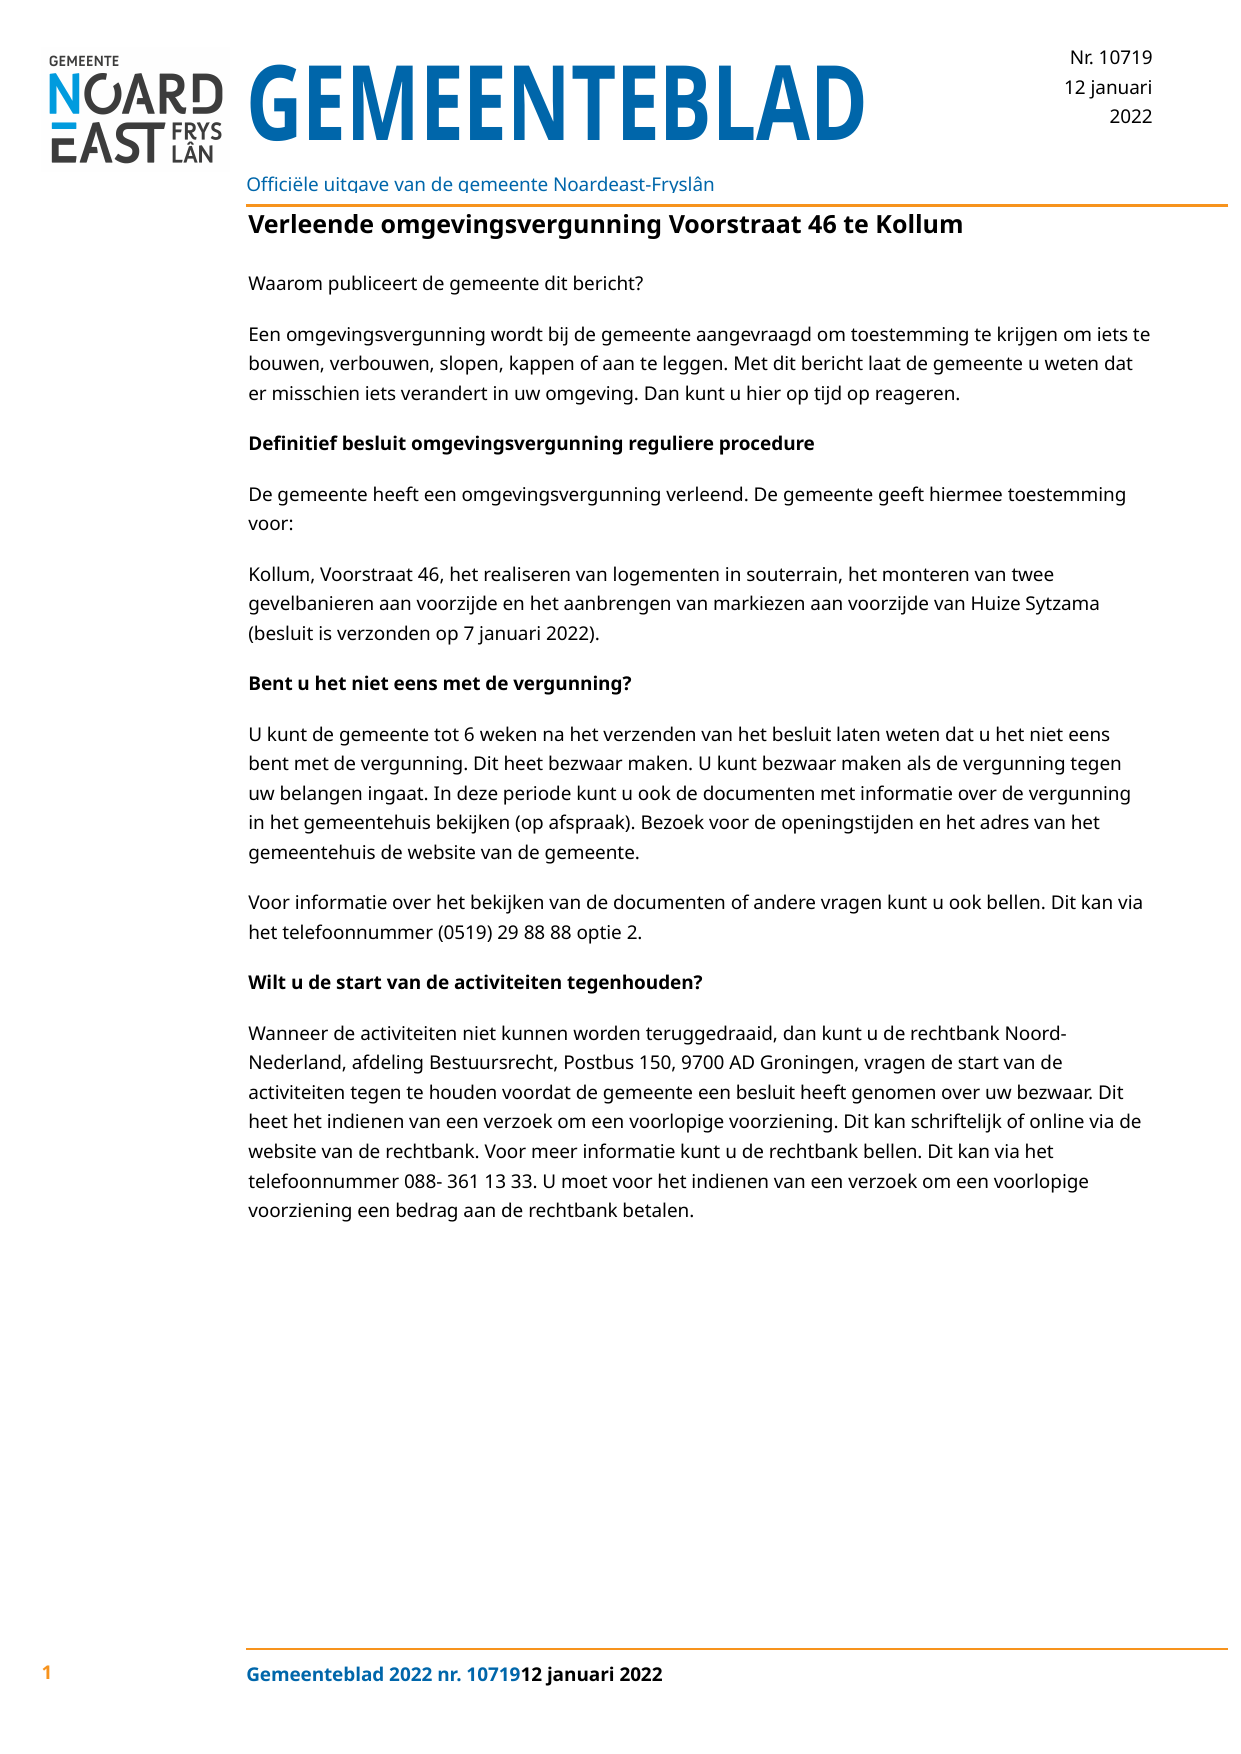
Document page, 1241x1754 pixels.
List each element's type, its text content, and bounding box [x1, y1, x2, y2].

picture [41, 47, 231, 172]
text De gemeente heeft een omgevingsvergunning verleend. De gemeente geeft hiermee toestemming voor: [248, 481, 1152, 536]
text Wilt u de start van de activiteiten tegenhouden? [248, 969, 1152, 995]
text Bent u het niet eens met de vergunning? [248, 670, 1152, 696]
text Waarom publiceert de gemeente dit bericht? [248, 270, 1152, 296]
text U kunt de gemeente tot 6 weken na het verzenden van het besluit laten weten dat u het niet eens bent met de vergunning. Dit heet bezwaar maken. U kunt bezwaar maken als de vergunning tegen uw belangen ingaat. In deze periode kunt u ook de documenten met informatie over de vergunning in het gemeentehuis bekijken (op afspraak). Bezoek voor de openingstijden en het adres van het gemeentehuis de website van de gemeente. [248, 721, 1152, 865]
text Een omgevingsvergunning wordt bij de gemeente aangevraagd om toestemming te krijgen om iets te bouwen, verbouwen, slopen, kappen of aan te leggen. Met dit bericht laat de gemeente u weten dat er misschien iets verandert in uw omgeving. Dan kunt u hier op tijd op reageren. [248, 321, 1152, 406]
text Verleende omgevingsvergunning Voorstraat 46 te Kollum [248, 207, 1152, 241]
text Definitief besluit omgevingsvergunning reguliere procedure [248, 430, 1152, 456]
text Voor informatie over het bekijken van de documenten of andere vragen kunt u ook bellen. Dit kan via het telefoonnummer (0519) 29 88 88 optie 2. [248, 889, 1152, 945]
text Kollum, Voorstraat 46, het realiseren van logementen in souterrain, het monteren van twee gevelbanieren aan voorzijde en het aanbrengen van markiezen aan voorzijde van Huize Sytzama (besluit is verzonden op 7 januari 2022). [248, 561, 1152, 646]
text Wanneer de activiteiten niet kunnen worden teruggedraaid, dan kunt u de rechtbank Noord-Nederland, afdeling Bestuursrecht, Postbus 150, 9700 AD Groningen, vragen de start van de activiteiten tegen te houden voordat de gemeente een besluit heeft genomen over uw bezwaar. Dit heet het indienen van een verzoek om een voorlopige voorziening. Dit kan schriftelijk of online via de website van de rechtbank. Voor meer informatie kunt u de rechtbank bellen. Dit kan via het telefoonnummer 088- 361 13 33. U moet voor het indienen van een verzoek om een voorlopige voorziening een bedrag aan de rechtbank betalen. [248, 1020, 1152, 1223]
